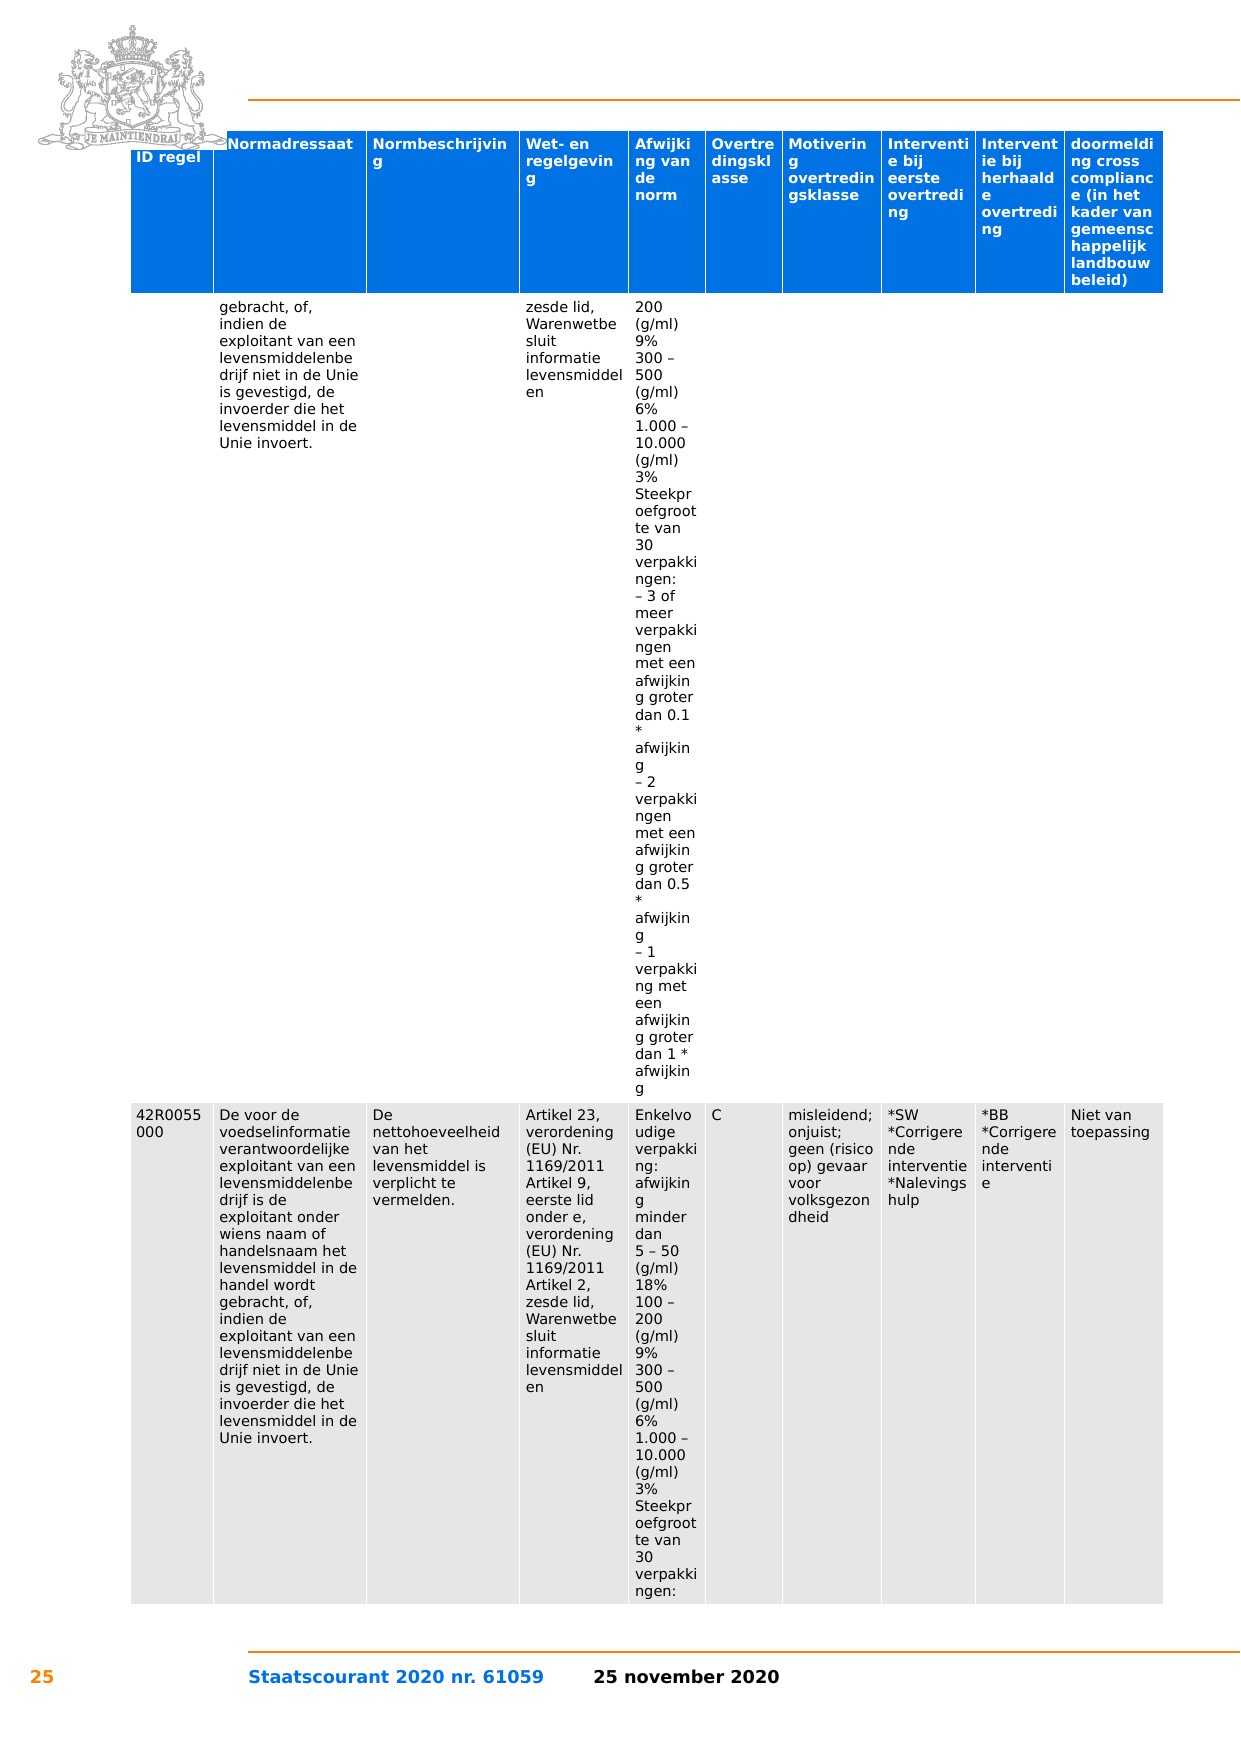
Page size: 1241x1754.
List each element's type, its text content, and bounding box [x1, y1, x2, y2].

table_header ID regel [131, 150, 213, 293]
table_cell gebracht, of, indien de exploitant van een levensmiddelenbedrijf niet in de Unie is gevestigd, de invoerder die het levensmiddel in de Unie invoert. [214, 294, 366, 1102]
table_header Wet- en regelgeving [520, 131, 628, 293]
picture [38, 25, 227, 150]
table_cell [706, 294, 782, 1102]
table_cell [1065, 294, 1163, 1102]
table_cell *BB *Corrigerende interventie [976, 1103, 1064, 1604]
table_cell 42R0055000 [131, 1103, 213, 1604]
table_header Overtredingsklasse [706, 131, 782, 293]
table_header Interventie bij herhaalde overtreding [976, 131, 1064, 293]
table_cell De voor de voedselinformatie verantwoordelijke exploitant van een levensmiddelenbedrijf is de exploitant onder wiens naam of handelsnaam het levensmiddel in de handel wordt gebracht, of, indien de exploitant van een levensmiddelenbedrijf niet in de Unie is gevestigd, de invoerder die het levensmiddel in de Unie invoert. [214, 1103, 366, 1604]
table_cell 200 (g/ml) 9% 300 – 500 (g/ml) 6% 1.000 – 10.000 (g/ml) 3% Steekproefgrootte van 30 verpakkingen: – 3 of meer verpakkingen met een afwijking groter dan 0.1 * afwijking – 2 verpakkingen met een afwijking groter dan 0.5 * afwijking – 1 verpakking met een afwijking groter dan 1 * afwijking [629, 294, 705, 1102]
table_header Interventie bij eerste overtreding [882, 131, 975, 293]
table_cell [783, 294, 881, 1102]
table_cell [131, 294, 213, 1102]
table_header Normbeschrijving [367, 131, 519, 293]
table_header Motivering overtredingsklasse [783, 131, 881, 293]
table_cell [367, 294, 519, 1102]
table_cell Enkelvoudige verpakking: afwijking minder dan 5 – 50 (g/ml) 18% 100 – 200 (g/ml) 9% 300 – 500 (g/ml) 6% 1.000 – 10.000 (g/ml) 3% Steekproefgrootte van 30 verpakkingen: [629, 1103, 705, 1604]
table_cell C [706, 1103, 782, 1604]
table_cell [882, 294, 975, 1102]
table_cell *SW *Corrigerende interventie *Nalevingshulp [882, 1103, 975, 1604]
table_header doormelding cross compliance (in het kader van gemeenschappelijk landbouwbeleid) [1065, 131, 1163, 293]
table_cell zesde lid, Warenwetbesluit informatie levensmiddelen [520, 294, 628, 1102]
table_cell misleidend; onjuist; geen (risico op) gevaar voor volksgezondheid [783, 1103, 881, 1604]
table_header Normadressaat [214, 131, 366, 293]
table_header Afwijking van de norm [629, 131, 705, 293]
table_cell Niet van toepassing [1065, 1103, 1163, 1604]
table_cell De nettohoeveelheid van het levensmiddel is verplicht te vermelden. [367, 1103, 519, 1604]
table_cell [976, 294, 1064, 1102]
table_cell Artikel 23, verordening (EU) Nr. 1169/2011 Artikel 9, eerste lid onder e, verordening (EU) Nr. 1169/2011 Artikel 2, zesde lid, Warenwetbesluit informatie levensmiddelen [520, 1103, 628, 1604]
